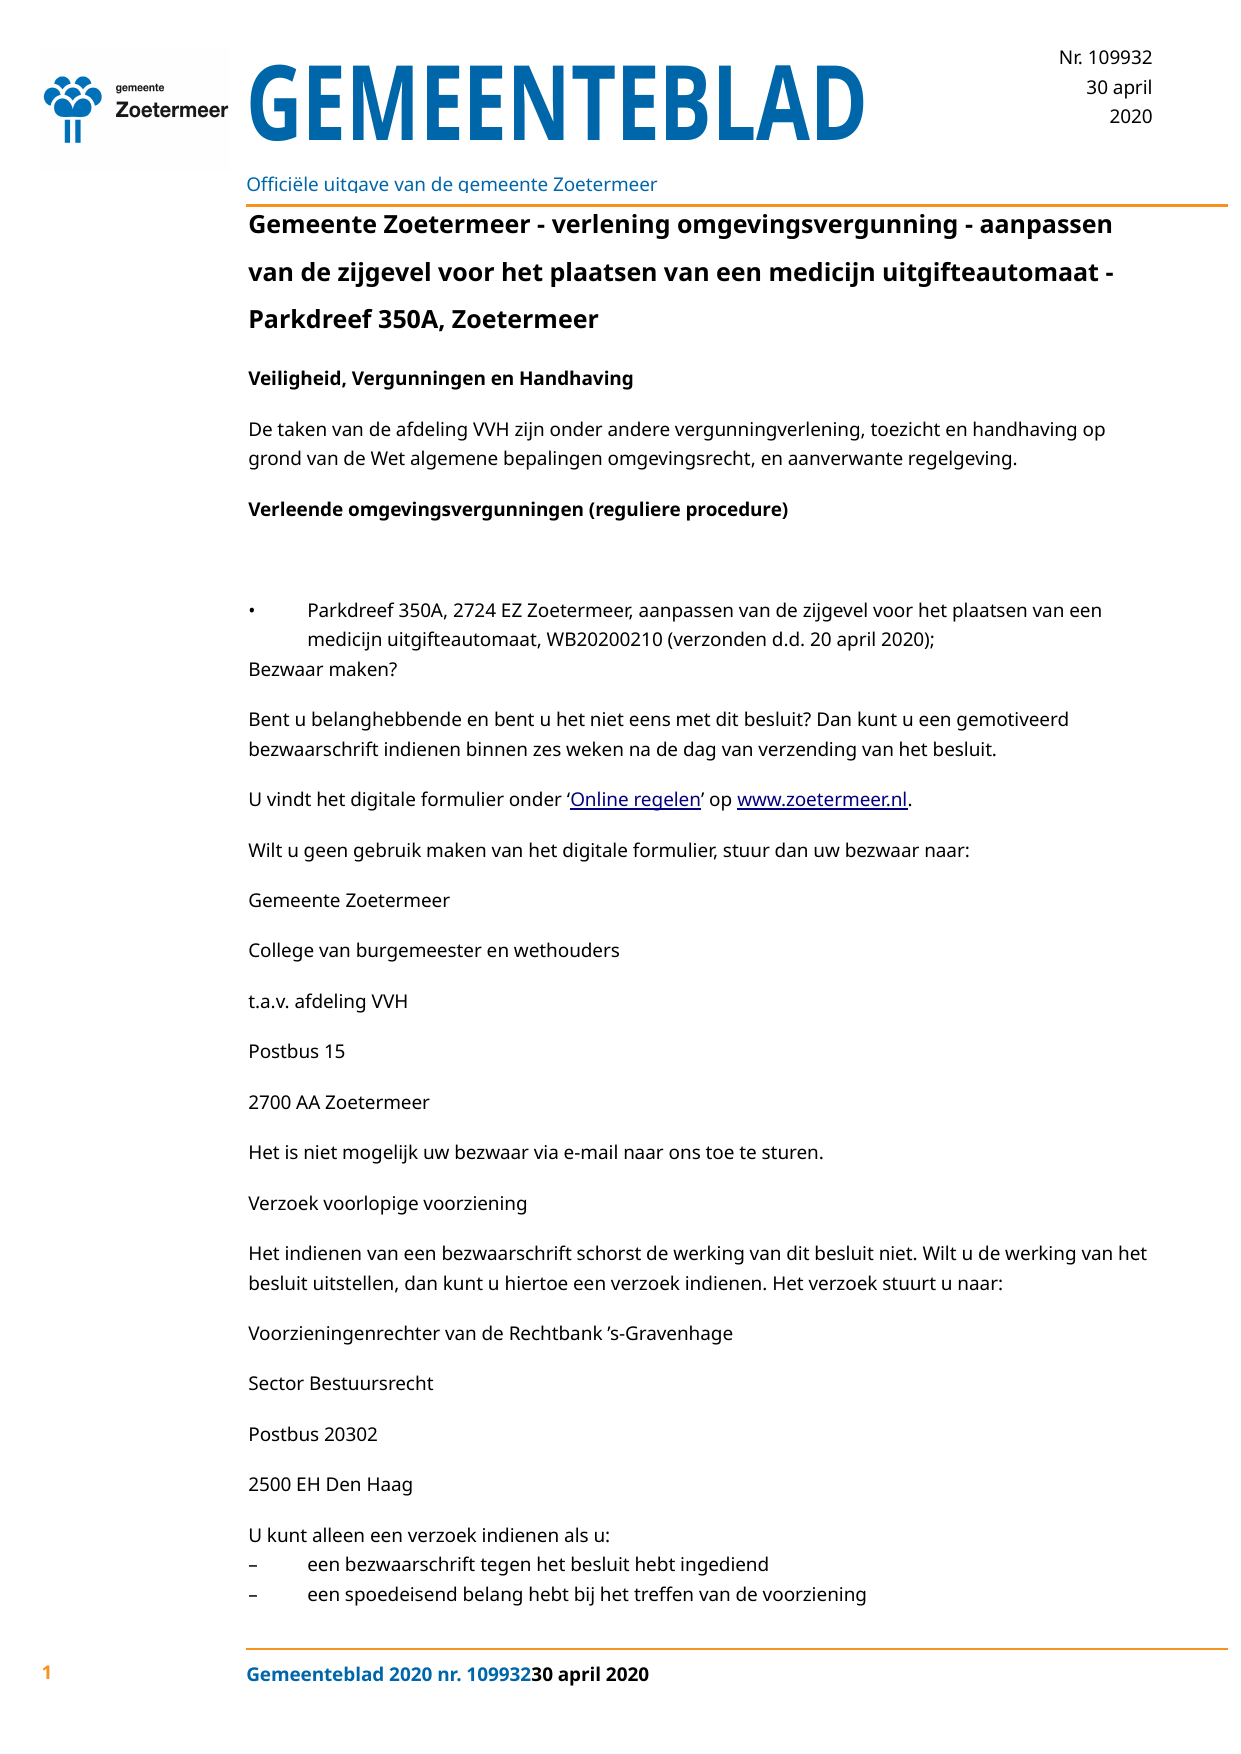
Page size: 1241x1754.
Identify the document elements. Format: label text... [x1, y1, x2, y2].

text Postbus 20302 [248, 1421, 1152, 1447]
text College van burgemeester en wethouders [248, 938, 1152, 963]
text De taken van de afdeling VVH zijn onder andere vergunningverlening, toezicht en handhaving op grond van de Wet algemene bepalingen omgevingsrecht, en aanverwante regelgeving. [248, 416, 1152, 471]
picture [41, 47, 231, 172]
list een spoedeisend belang hebt bij het treffen van de voorziening [248, 1581, 1152, 1607]
text Sector Bestuursrecht [248, 1371, 1152, 1396]
text U kunt alleen een verzoek indienen als u: [248, 1522, 1152, 1547]
text U vindt het digitale formulier onder ‘Online regelen’ op www.zoetermeer.nl. [248, 786, 1152, 812]
list Parkdreef 350A, 2724 EZ Zoetermeer, aanpassen van de zijgevel voor het plaatsen van een medicijn uitgifteautomaat, WB20200210 (verzonden d.d. 20 april 2020); [248, 597, 1152, 652]
list een bezwaarschrift tegen het besluit hebt ingediend [248, 1551, 1152, 1577]
text Bezwaar maken? [248, 656, 1152, 682]
text Verleende omgevingsvergunningen (reguliere procedure) [248, 496, 1152, 522]
text Gemeente Zoetermeer - verlening omgevingsvergunning - aanpassen van de zijgevel voor het plaatsen van een medicijn uitgifteautomaat - Parkdreef 350A, Zoetermeer [248, 207, 1152, 336]
text Wilt u geen gebruik maken van het digitale formulier, stuur dan uw bezwaar naar: [248, 837, 1152, 862]
text Veiligheid, Vergunningen en Handhaving [248, 366, 1152, 391]
text Voorzieningenrechter van de Rechtbank ’s-Gravenhage [248, 1320, 1152, 1346]
text Gemeente Zoetermeer [248, 887, 1152, 913]
text Het is niet mogelijk uw bezwaar via e-mail naar ons toe te sturen. [248, 1139, 1152, 1165]
text Postbus 15 [248, 1038, 1152, 1064]
text Bent u belanghebbende en bent u het niet eens met dit besluit? Dan kunt u een gemotiveerd bezwaarschrift indienen binnen zes weken na de dag van verzending van het besluit. [248, 706, 1152, 762]
text Het indienen van een bezwaarschrift schorst de werking van dit besluit niet. Wilt u de werking van het besluit uitstellen, dan kunt u hiertoe een verzoek indienen. Het verzoek stuurt u naar: [248, 1240, 1152, 1295]
text 2500 EH Den Haag [248, 1471, 1152, 1497]
text t.a.v. afdeling VVH [248, 988, 1152, 1014]
text 2700 AA Zoetermeer [248, 1089, 1152, 1114]
text Verzoek voorlopige voorziening [248, 1190, 1152, 1215]
